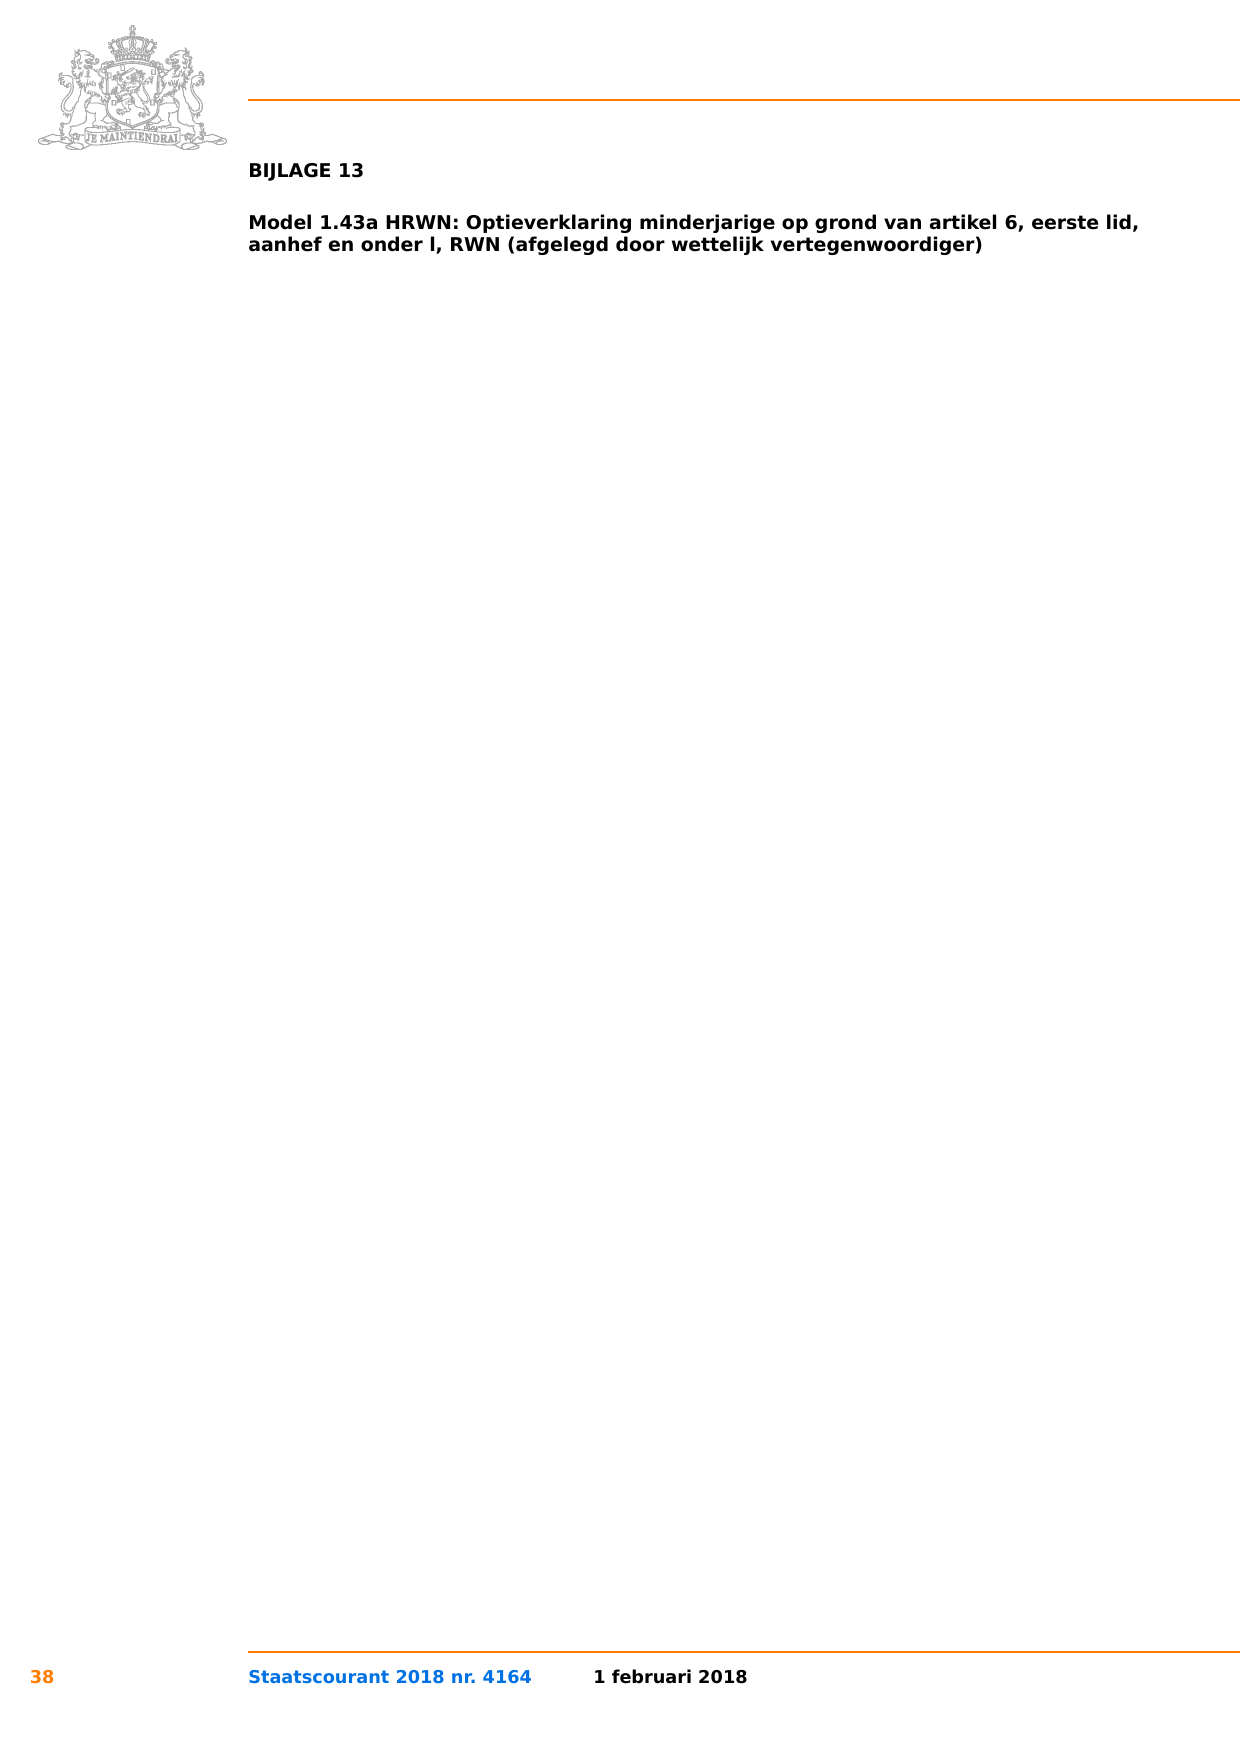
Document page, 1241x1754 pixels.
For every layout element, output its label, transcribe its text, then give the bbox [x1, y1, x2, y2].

subtitle Model 1.43a HRWN: Optieverklaring minderjarige op grond van artikel 6, eerste lid, aanhef en onder l, RWN (afgelegd door wettelijk vertegenwoordiger) [248, 212, 1163, 256]
subtitle BIJLAGE 13 [248, 160, 1163, 182]
picture [38, 25, 227, 150]
